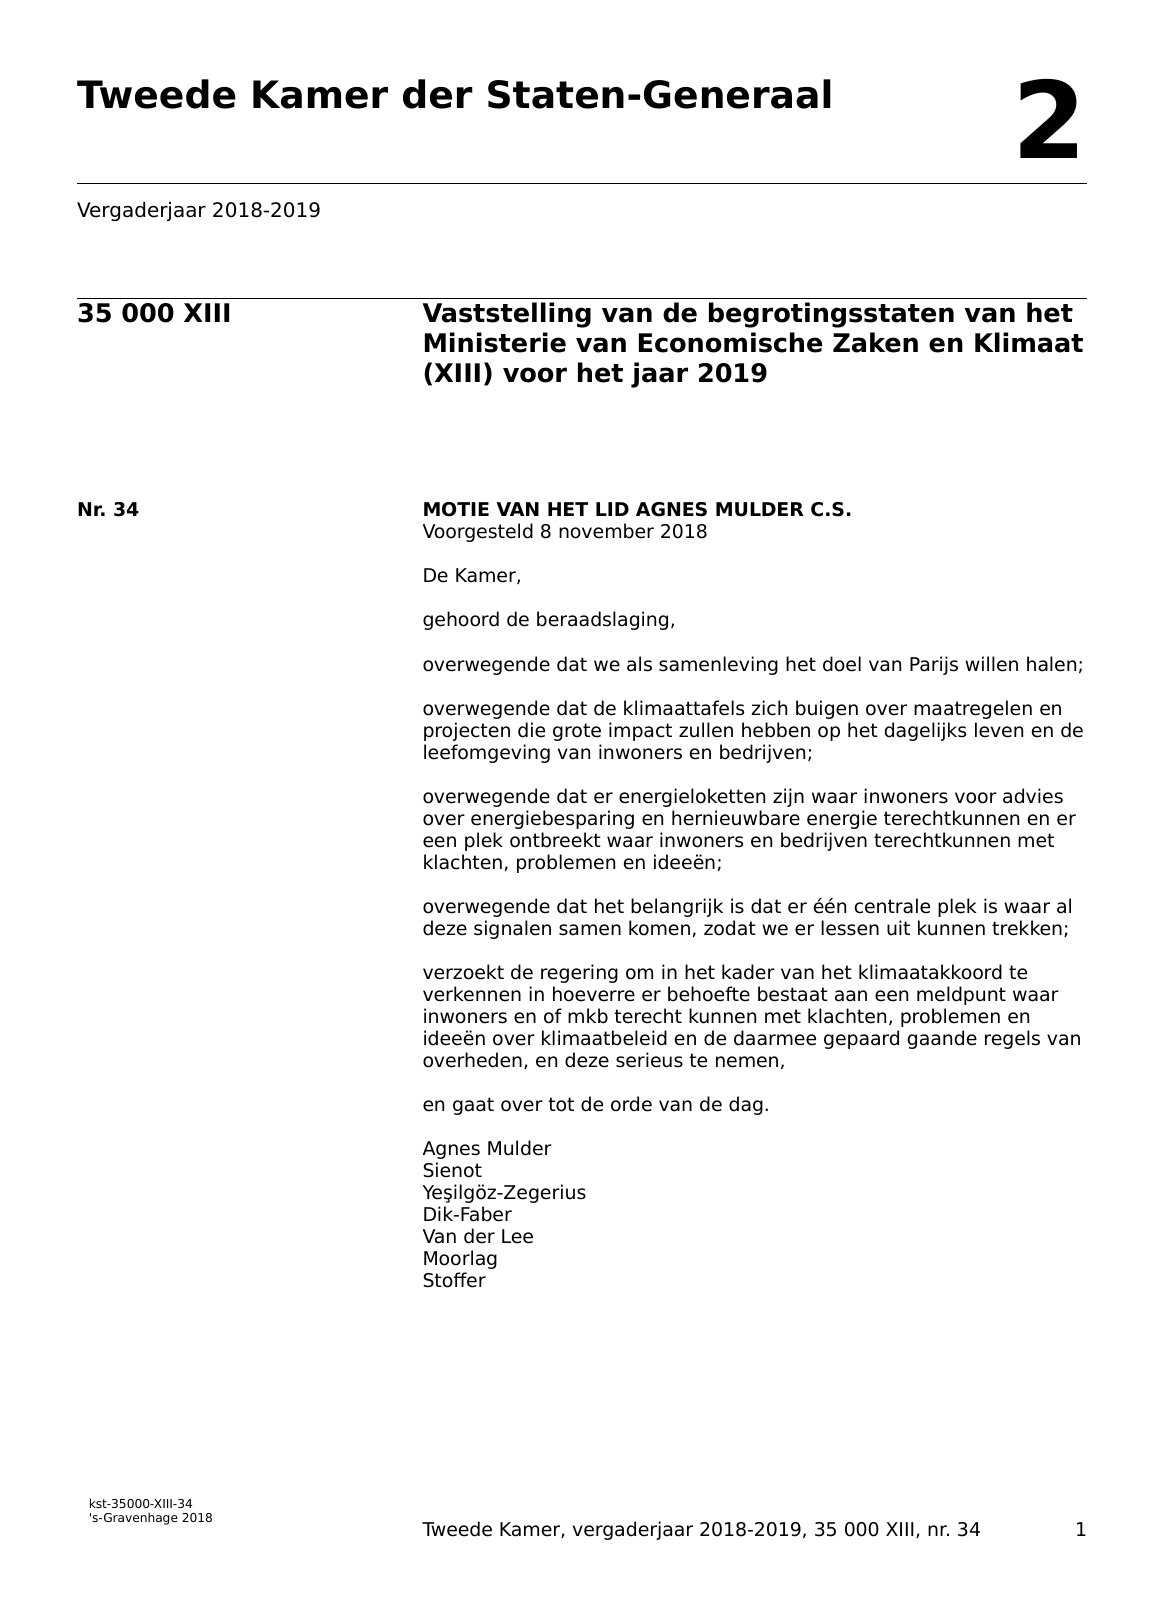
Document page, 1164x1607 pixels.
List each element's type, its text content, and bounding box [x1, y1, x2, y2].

table_header Tweede Kamer der Staten-Generaal [77, 59, 886, 183]
text verzoekt de regering om in het kader van het klimaatakkoord te verkennen in hoeverre er behoefte bestaat aan een meldpunt waar inwoners en of mkb terecht kunnen met klachten, problemen en ideeën over klimaatbeleid en de daarmee gepaard gaande regels van overheden, en deze serieus te nemen, [422, 962, 1087, 1072]
text Van der Lee [422, 1226, 1087, 1248]
text Voorgesteld 8 november 2018 [422, 521, 1087, 543]
text Dik-Faber [422, 1204, 1087, 1226]
subtitle 35 000 XIII Vaststelling van de begrotingsstaten van het Ministerie van Economische Zaken en Klimaat (XIII) voor het jaar 2019 [77, 299, 1087, 388]
text De Kamer, [422, 565, 1087, 587]
subtitle Nr. 34 MOTIE VAN HET LID AGNES MULDER C.S. [77, 499, 1087, 521]
text Sienot [422, 1160, 1087, 1182]
text Agnes Mulder [422, 1138, 1087, 1160]
text overwegende dat er energieloketten zijn waar inwoners voor advies over energiebesparing en hernieuwbare energie terechtkunnen en er een plek ontbreekt waar inwoners en bedrijven terechtkunnen met klachten, problemen en ideeën; [422, 786, 1087, 874]
text kst-35000-XIII-34 [88, 1497, 323, 1511]
text en gaat over tot de orde van de dag. [422, 1094, 1087, 1116]
text overwegende dat de klimaattafels zich buigen over maatregelen en projecten die grote impact zullen hebben op het dagelijks leven en de leefomgeving van inwoners en bedrijven; [422, 698, 1087, 764]
text Stoffer [422, 1270, 1087, 1292]
text Moorlag [422, 1248, 1087, 1270]
table_header 2 [886, 59, 1087, 183]
text 's-Gravenhage 2018 [88, 1511, 323, 1525]
text overwegende dat we als samenleving het doel van Parijs willen halen; [422, 653, 1087, 676]
text overwegende dat het belangrijk is dat er één centrale plek is waar al deze signalen samen komen, zodat we er lessen uit kunnen trekken; [422, 896, 1087, 940]
text gehoord de beraadslaging, [422, 609, 1087, 631]
table_cell Vergaderjaar 2018-2019 [77, 184, 1087, 298]
text Yeşilgöz-Zegerius [422, 1182, 1087, 1204]
